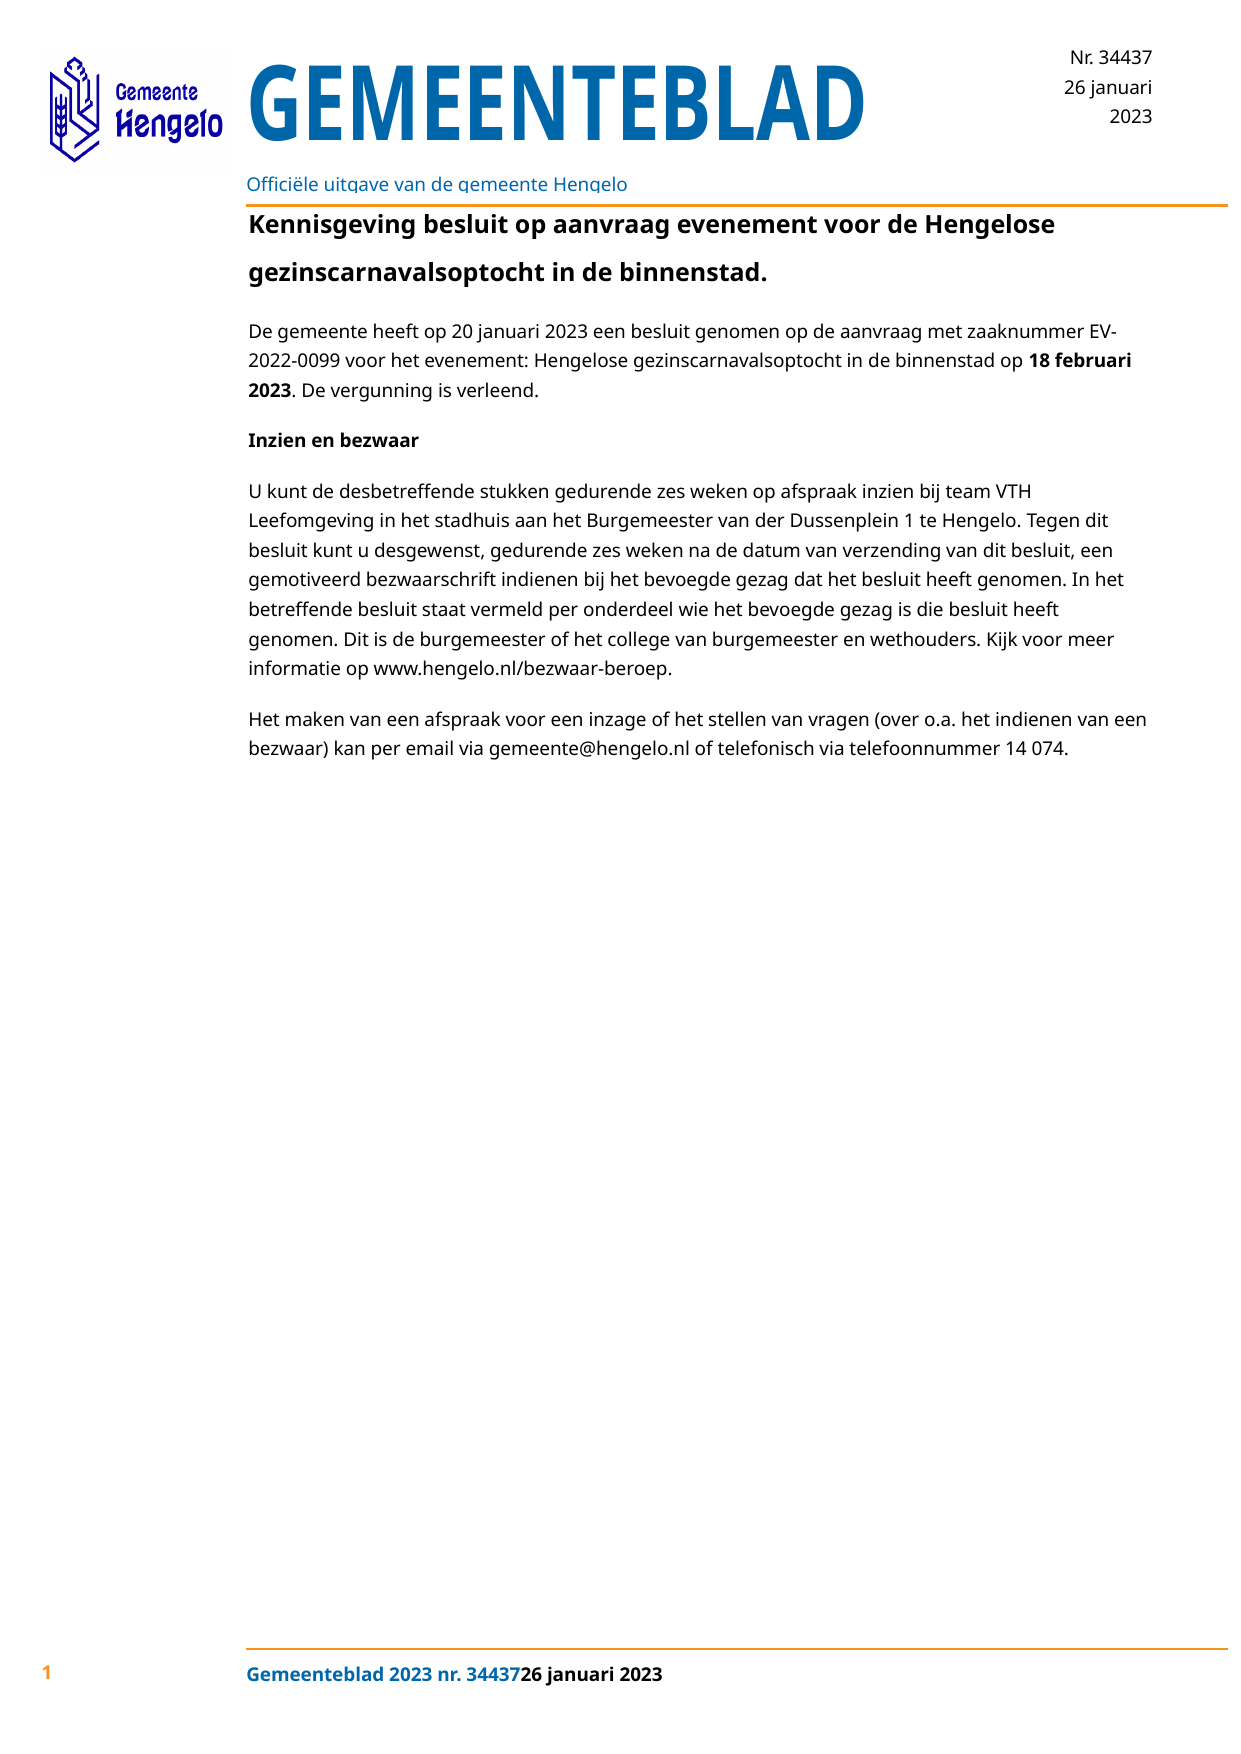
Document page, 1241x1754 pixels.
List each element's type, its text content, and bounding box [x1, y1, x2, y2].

text De gemeente heeft op 20 januari 2023 een besluit genomen op de aanvraag met zaaknummer EV-2022-0099 voor het evenement: Hengelose gezinscarnavalsoptocht in de binnenstad op 18 februari 2023. De vergunning is verleend. [248, 318, 1152, 403]
picture [41, 47, 231, 172]
text U kunt de desbetreffende stukken gedurende zes weken op afspraak inzien bij team VTH Leefomgeving in het stadhuis aan het Burgemeester van der Dussenplein 1 te Hengelo. Tegen dit besluit kunt u desgewenst, gedurende zes weken na de datum van verzending van dit besluit, een gemotiveerd bezwaarschrift indienen bij het bevoegde gezag dat het besluit heeft genomen. In het betreffende besluit staat vermeld per onderdeel wie het bevoegde gezag is die besluit heeft genomen. Dit is de burgemeester of het college van burgemeester en wethouders. Kijk voor meer informatie op www.hengelo.nl/bezwaar-beroep. [248, 478, 1152, 681]
text Inzien en bezwaar [248, 427, 1152, 453]
text Het maken van een afspraak voor een inzage of het stellen van vragen (over o.a. het indienen van een bezwaar) kan per email via gemeente@hengelo.nl of telefonisch via telefoonnummer 14 074. [248, 706, 1152, 761]
text Kennisgeving besluit op aanvraag evenement voor de Hengelose gezinscarnavalsoptocht in de binnenstad. [248, 207, 1152, 288]
